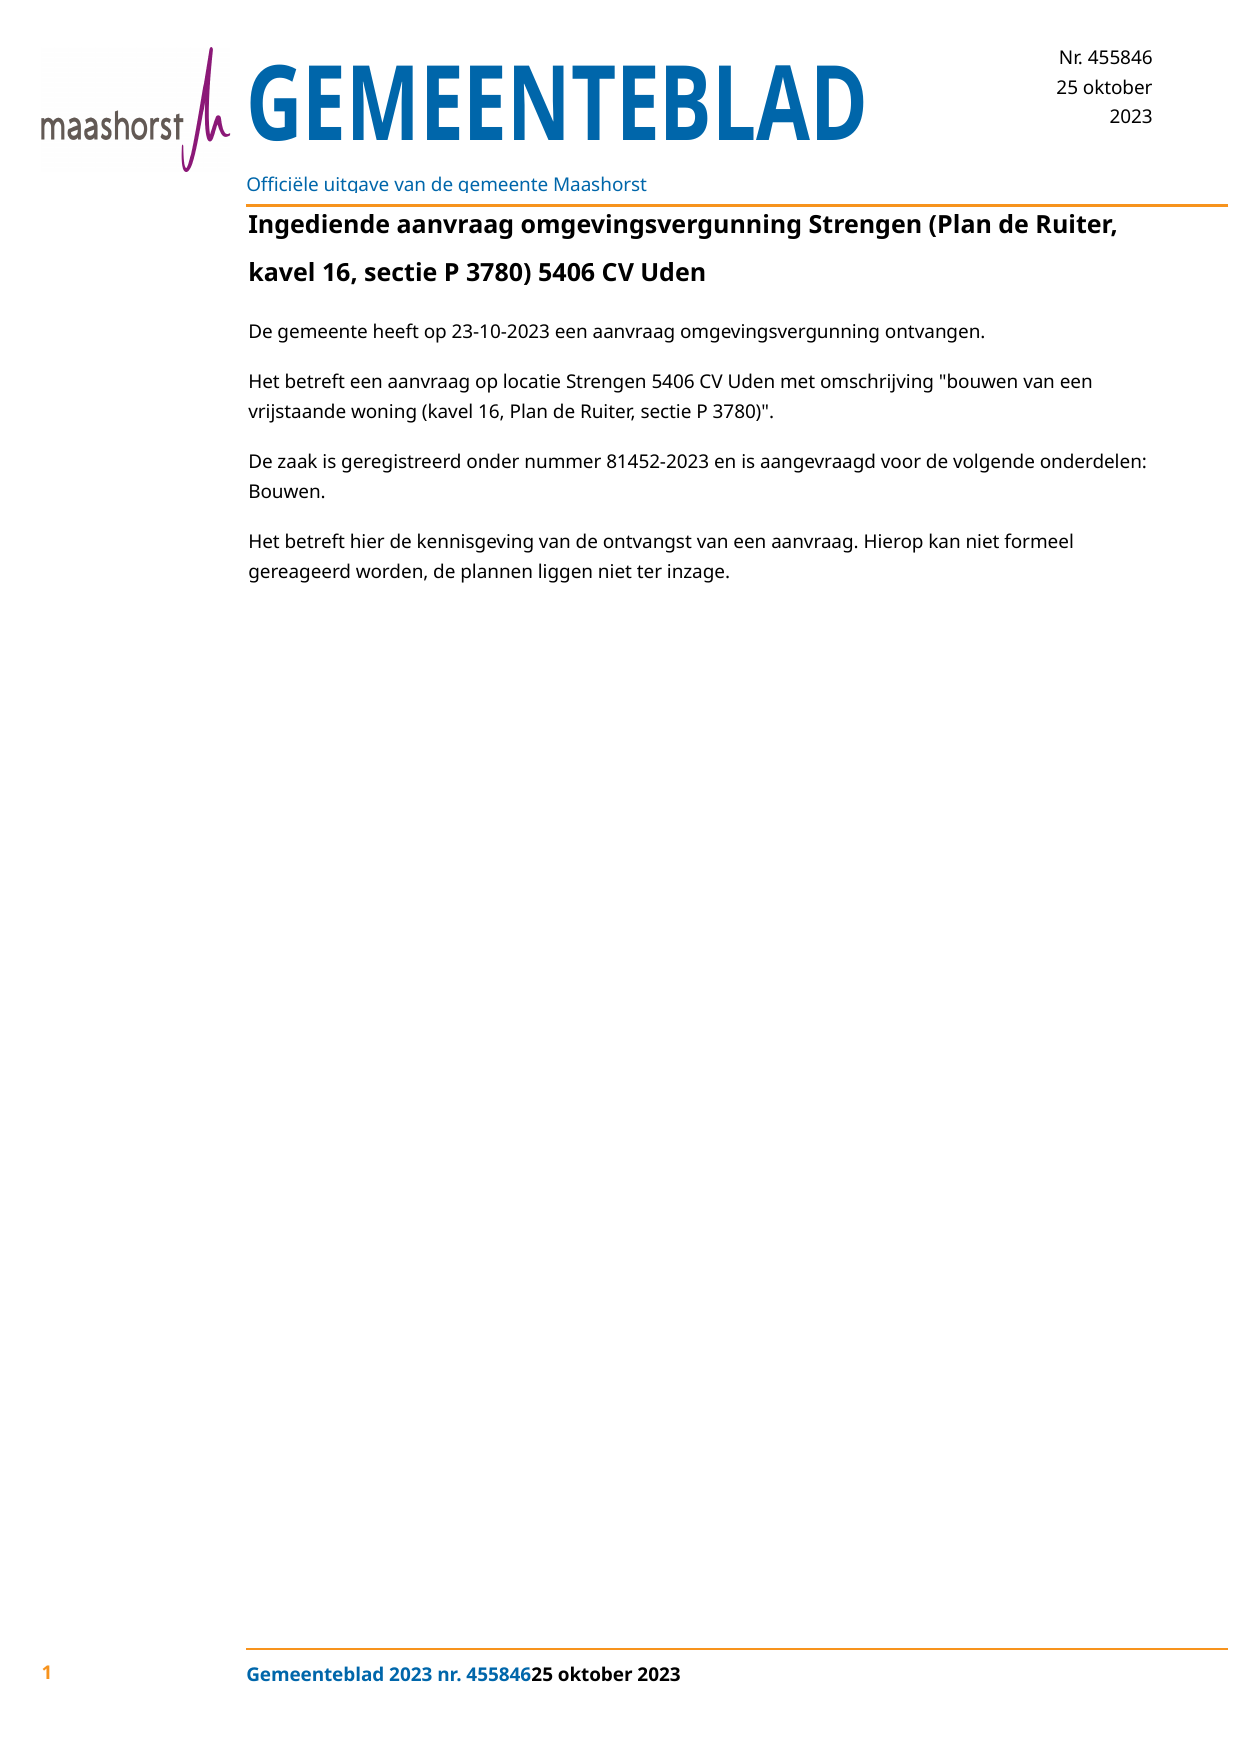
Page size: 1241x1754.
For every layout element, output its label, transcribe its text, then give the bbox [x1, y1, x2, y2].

text Het betreft hier de kennisgeving van de ontvangst van een aanvraag. Hierop kan niet formeel gereageerd worden, de plannen liggen niet ter inzage. [248, 528, 1152, 584]
text Ingediende aanvraag omgevingsvergunning Strengen (Plan de Ruiter, kavel 16, sectie P 3780) 5406 CV Uden [248, 207, 1152, 288]
text De zaak is geregistreerd onder nummer 81452-2023 en is aangevraagd voor de volgende onderdelen: Bouwen. [248, 448, 1152, 504]
picture [41, 47, 231, 172]
text Het betreft een aanvraag op locatie Strengen 5406 CV Uden met omschrijving "bouwen van een vrijstaande woning (kavel 16, Plan de Ruiter, sectie P 3780)". [248, 368, 1152, 424]
text De gemeente heeft op 23-10-2023 een aanvraag omgevingsvergunning ontvangen. [248, 318, 1152, 344]
